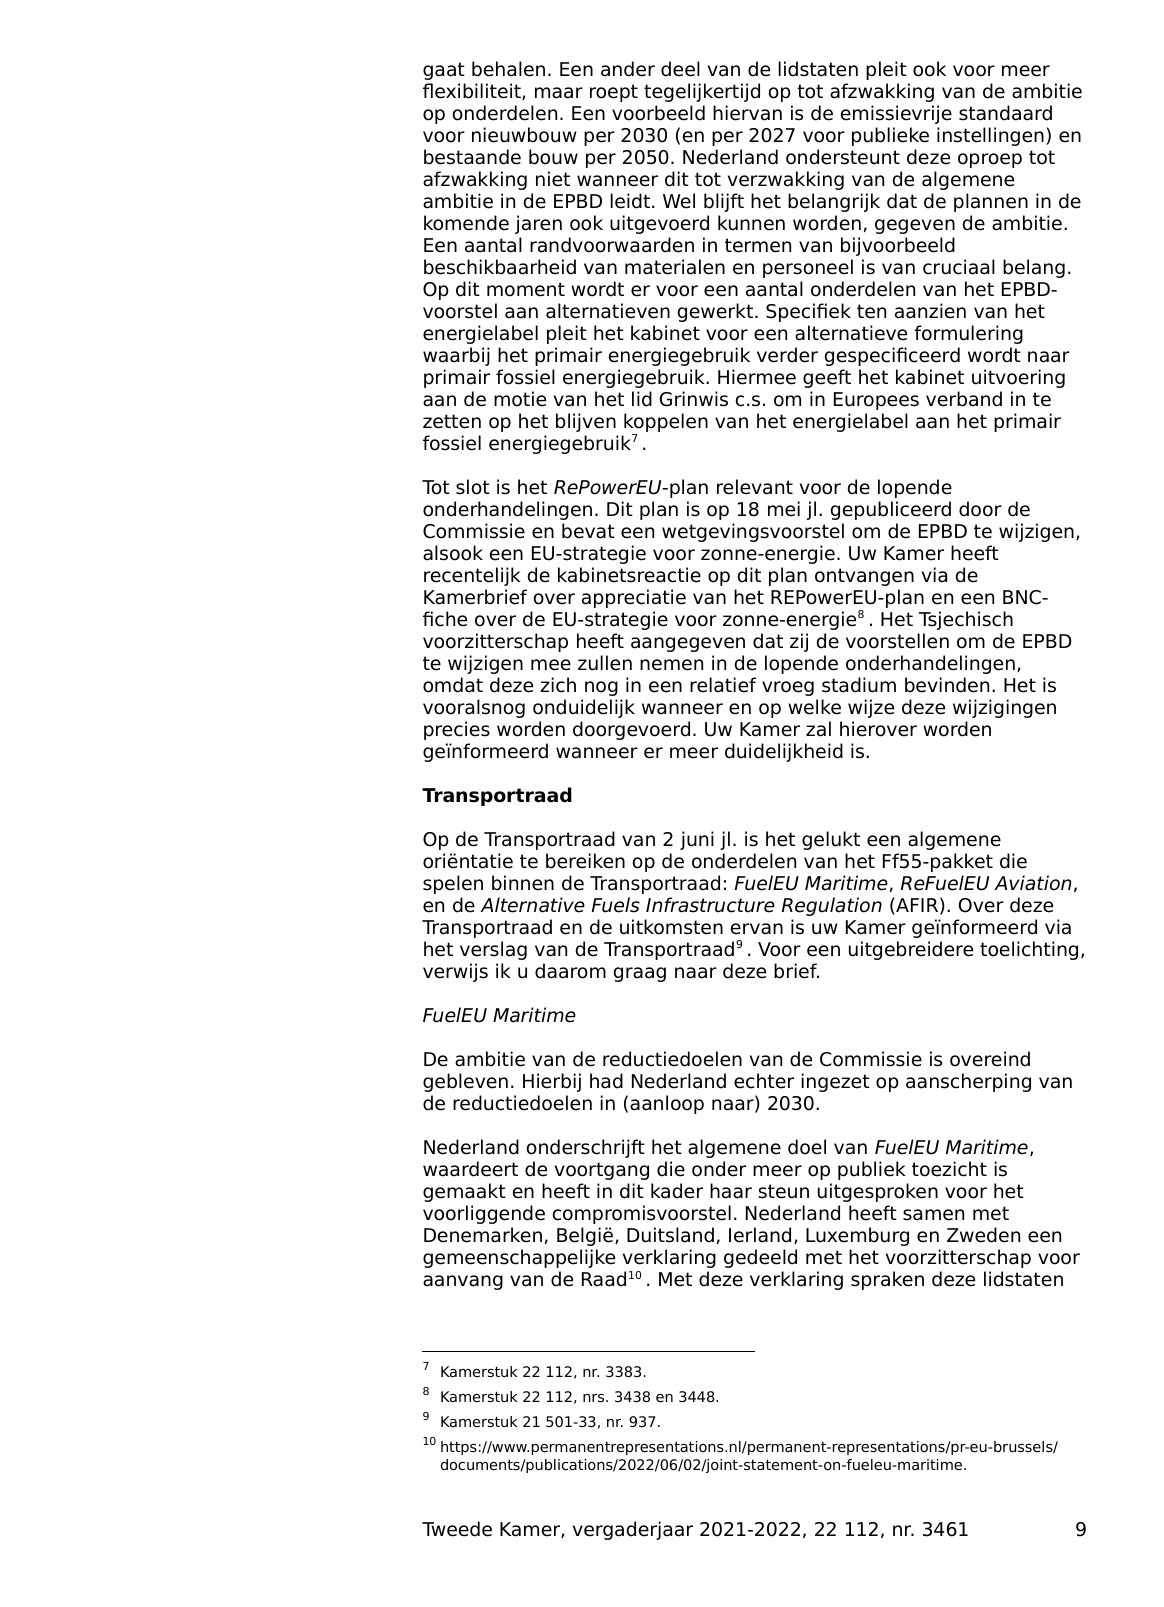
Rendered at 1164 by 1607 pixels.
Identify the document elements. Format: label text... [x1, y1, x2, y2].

subtitle Transportraad [422, 785, 1087, 807]
text https://www.permanentrepresentations.nl/permanent-representations/pr-eu-brussels/documents/publications/2022/06/02/joint-statement-on-fueleu-maritime. [422, 1435, 1087, 1474]
text Kamerstuk 21 501-33, nr. 937. [422, 1410, 1087, 1432]
text gaat behalen. Een ander deel van de lidstaten pleit ook voor meer flexibiliteit, maar roept tegelijkertijd op tot afzwakking van de ambitie op onderdelen. Een voorbeeld hiervan is de emissievrije standaard voor nieuwbouw per 2030 (en per 2027 voor publieke instellingen) en bestaande bouw per 2050. Nederland ondersteunt deze oproep tot afzwakking niet wanneer dit tot verzwakking van de algemene ambitie in de EPBD leidt. Wel blijft het belangrijk dat de plannen in de komende jaren ook uitgevoerd kunnen worden, gegeven de ambitie. Een aantal randvoorwaarden in termen van bijvoorbeeld beschikbaarheid van materialen en personeel is van cruciaal belang. Op dit moment wordt er voor een aantal onderdelen van het EPBD-voorstel aan alternatieven gewerkt. Specifiek ten aanzien van het energielabel pleit het kabinet voor een alternatieve formulering waarbij het primair energiegebruik verder gespecificeerd wordt naar primair fossiel energiegebruik. Hiermee geeft het kabinet uitvoering aan de motie van het lid Grinwis c.s. om in Europees verband in te zetten op het blijven koppelen van het energielabel aan het primair fossiel energiegebruik. [422, 59, 1087, 455]
text Kamerstuk 22 112, nr. 3383. [422, 1360, 1087, 1382]
text Op de Transportraad van 2 juni jl. is het gelukt een algemene oriëntatie te bereiken op de onderdelen van het Ff55-pakket die spelen binnen de Transportraad: FuelEU Maritime, ReFuelEU Aviation, en de Alternative Fuels Infrastructure Regulation (AFIR). Over deze Transportraad en de uitkomsten ervan is uw Kamer geïnformeerd via het verslag van de Transportraad. Voor een uitgebreidere toelichting, verwijs ik u daarom graag naar deze brief. [422, 829, 1087, 983]
text De ambitie van de reductiedoelen van de Commissie is overeind gebleven. Hierbij had Nederland echter ingezet op aanscherping van de reductiedoelen in (aanloop naar) 2030. [422, 1049, 1087, 1115]
text Kamerstuk 22 112, nrs. 3438 en 3448. [422, 1385, 1087, 1407]
text Nederland onderschrijft het algemene doel van FuelEU Maritime, waardeert de voortgang die onder meer op publiek toezicht is gemaakt en heeft in dit kader haar steun uitgesproken voor het voorliggende compromisvoorstel. Nederland heeft samen met Denemarken, België, Duitsland, Ierland, Luxemburg en Zweden een gemeenschappelijke verklaring gedeeld met het voorzitterschap voor aanvang van de Raad. Met deze verklaring spraken deze lidstaten [422, 1137, 1087, 1291]
text Tot slot is het RePowerEU-plan relevant voor de lopende onderhandelingen. Dit plan is op 18 mei jl. gepubliceerd door de Commissie en bevat een wetgevingsvoorstel om de EPBD te wijzigen, alsook een EU-strategie voor zonne-energie. Uw Kamer heeft recentelijk de kabinetsreactie op dit plan ontvangen via de Kamerbrief over appreciatie van het REPowerEU-plan en een BNC-fiche over de EU-strategie voor zonne-energie. Het Tsjechisch voorzitterschap heeft aangegeven dat zij de voorstellen om de EPBD te wijzigen mee zullen nemen in de lopende onderhandelingen, omdat deze zich nog in een relatief vroeg stadium bevinden. Het is vooralsnog onduidelijk wanneer en op welke wijze deze wijzigingen precies worden doorgevoerd. Uw Kamer zal hierover worden geïnformeerd wanneer er meer duidelijkheid is. [422, 477, 1087, 763]
subtitle FuelEU Maritime [422, 1005, 1087, 1027]
